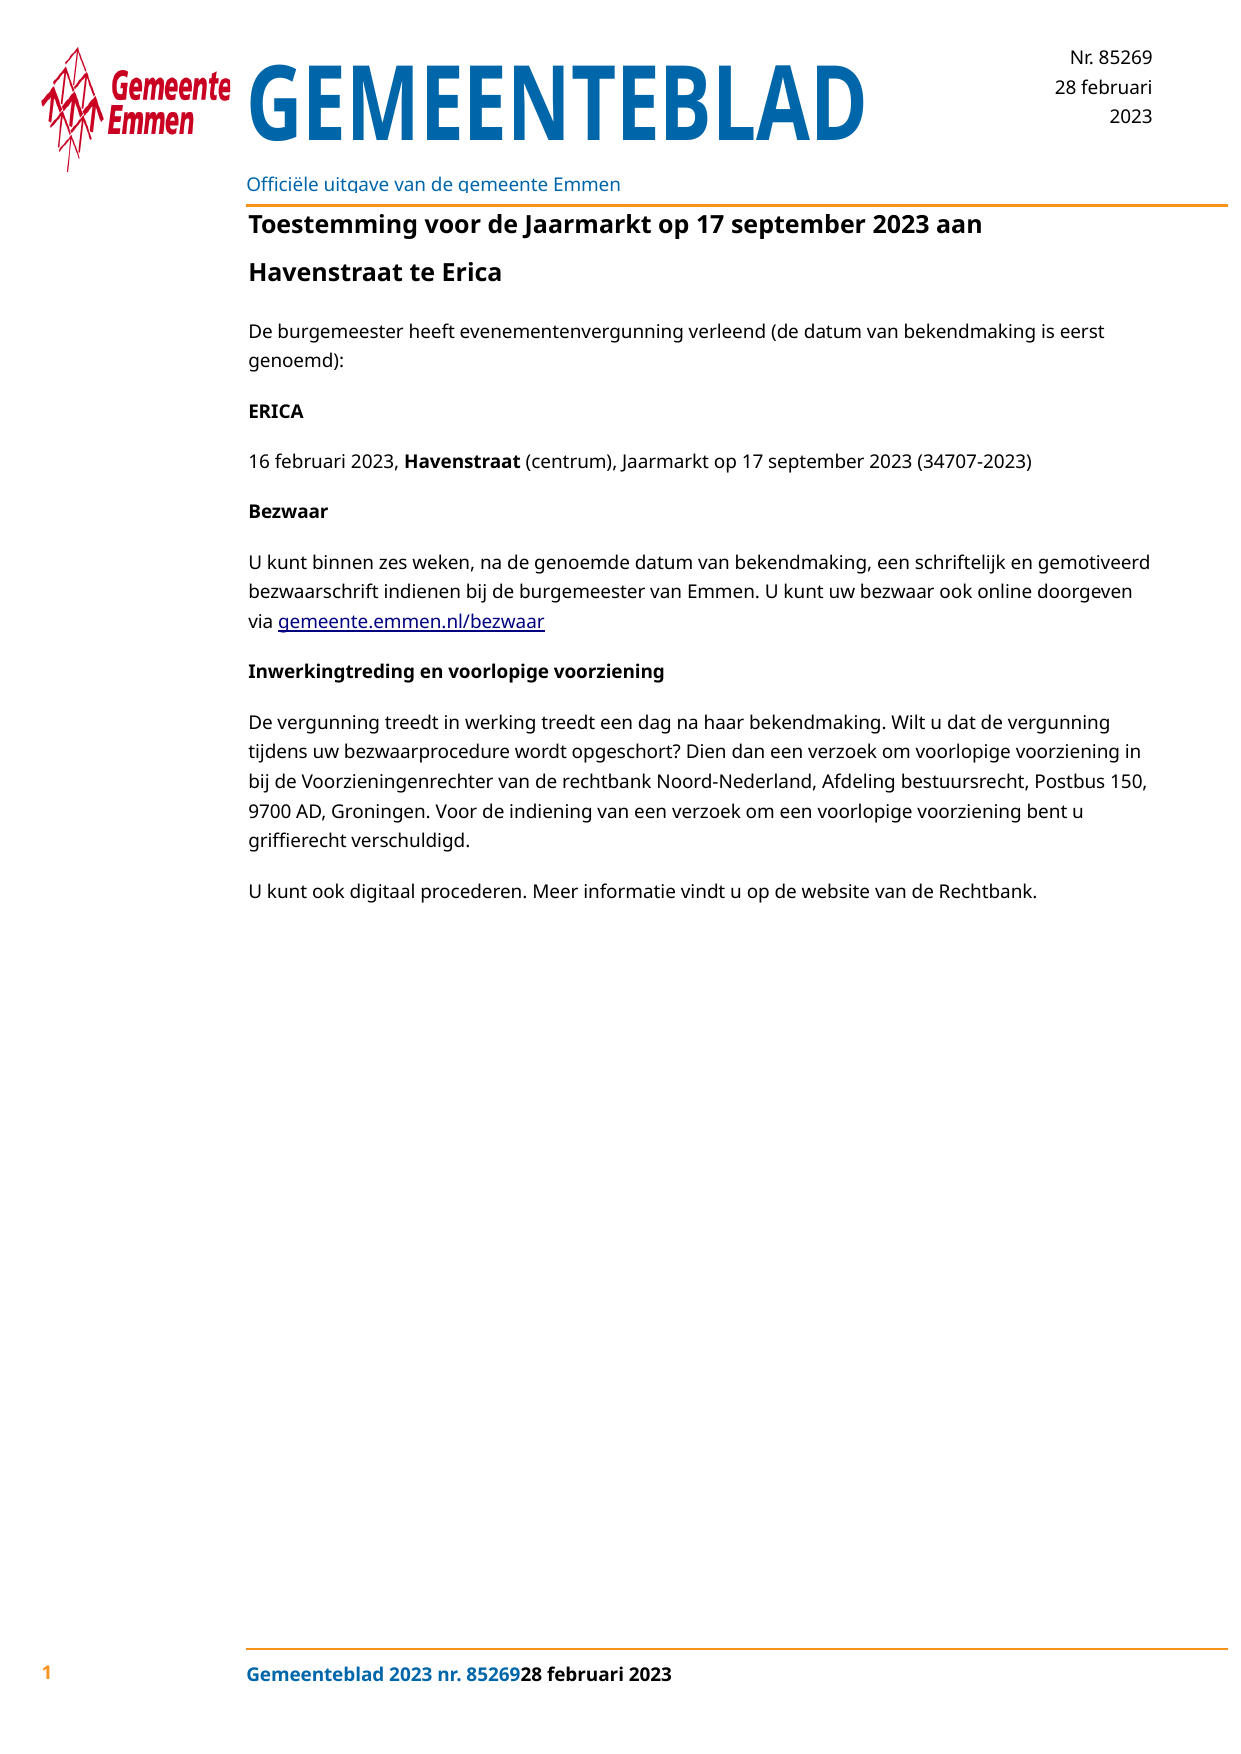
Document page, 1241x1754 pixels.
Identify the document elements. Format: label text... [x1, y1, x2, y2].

text De vergunning treedt in werking treedt een dag na haar bekendmaking. Wilt u dat de vergunning tijdens uw bezwaarprocedure wordt opgeschort? Dien dan een verzoek om voorlopige voorziening in bij de Voorzieningenrechter van de rechtbank Noord-Nederland, Afdeling bestuursrecht, Postbus 150, 9700 AD, Groningen. Voor de indiening van een verzoek om een voorlopige voorziening bent u griffierecht verschuldigd. [248, 709, 1152, 853]
text 16 februari 2023, Havenstraat (centrum), Jaarmarkt op 17 september 2023 (34707-2023) [248, 448, 1152, 474]
text Inwerkingtreding en voorlopige voorziening [248, 659, 1152, 684]
text Bezwaar [248, 499, 1152, 524]
text De burgemeester heeft evenementenvergunning verleend (de datum van bekendmaking is eerst genoemd): [248, 318, 1152, 373]
text ERICA [248, 398, 1152, 424]
text Toestemming voor de Jaarmarkt op 17 september 2023 aan Havenstraat te Erica [248, 207, 1152, 288]
picture [41, 47, 231, 172]
text U kunt ook digitaal procederen. Meer informatie vindt u op de website van de Rechtbank. [248, 878, 1152, 904]
text U kunt binnen zes weken, na de genoemde datum van bekendmaking, een schriftelijk en gemotiveerd bezwaarschrift indienen bij de burgemeester van Emmen. U kunt uw bezwaar ook online doorgeven via gemeente.emmen.nl/bezwaar [248, 549, 1152, 634]
